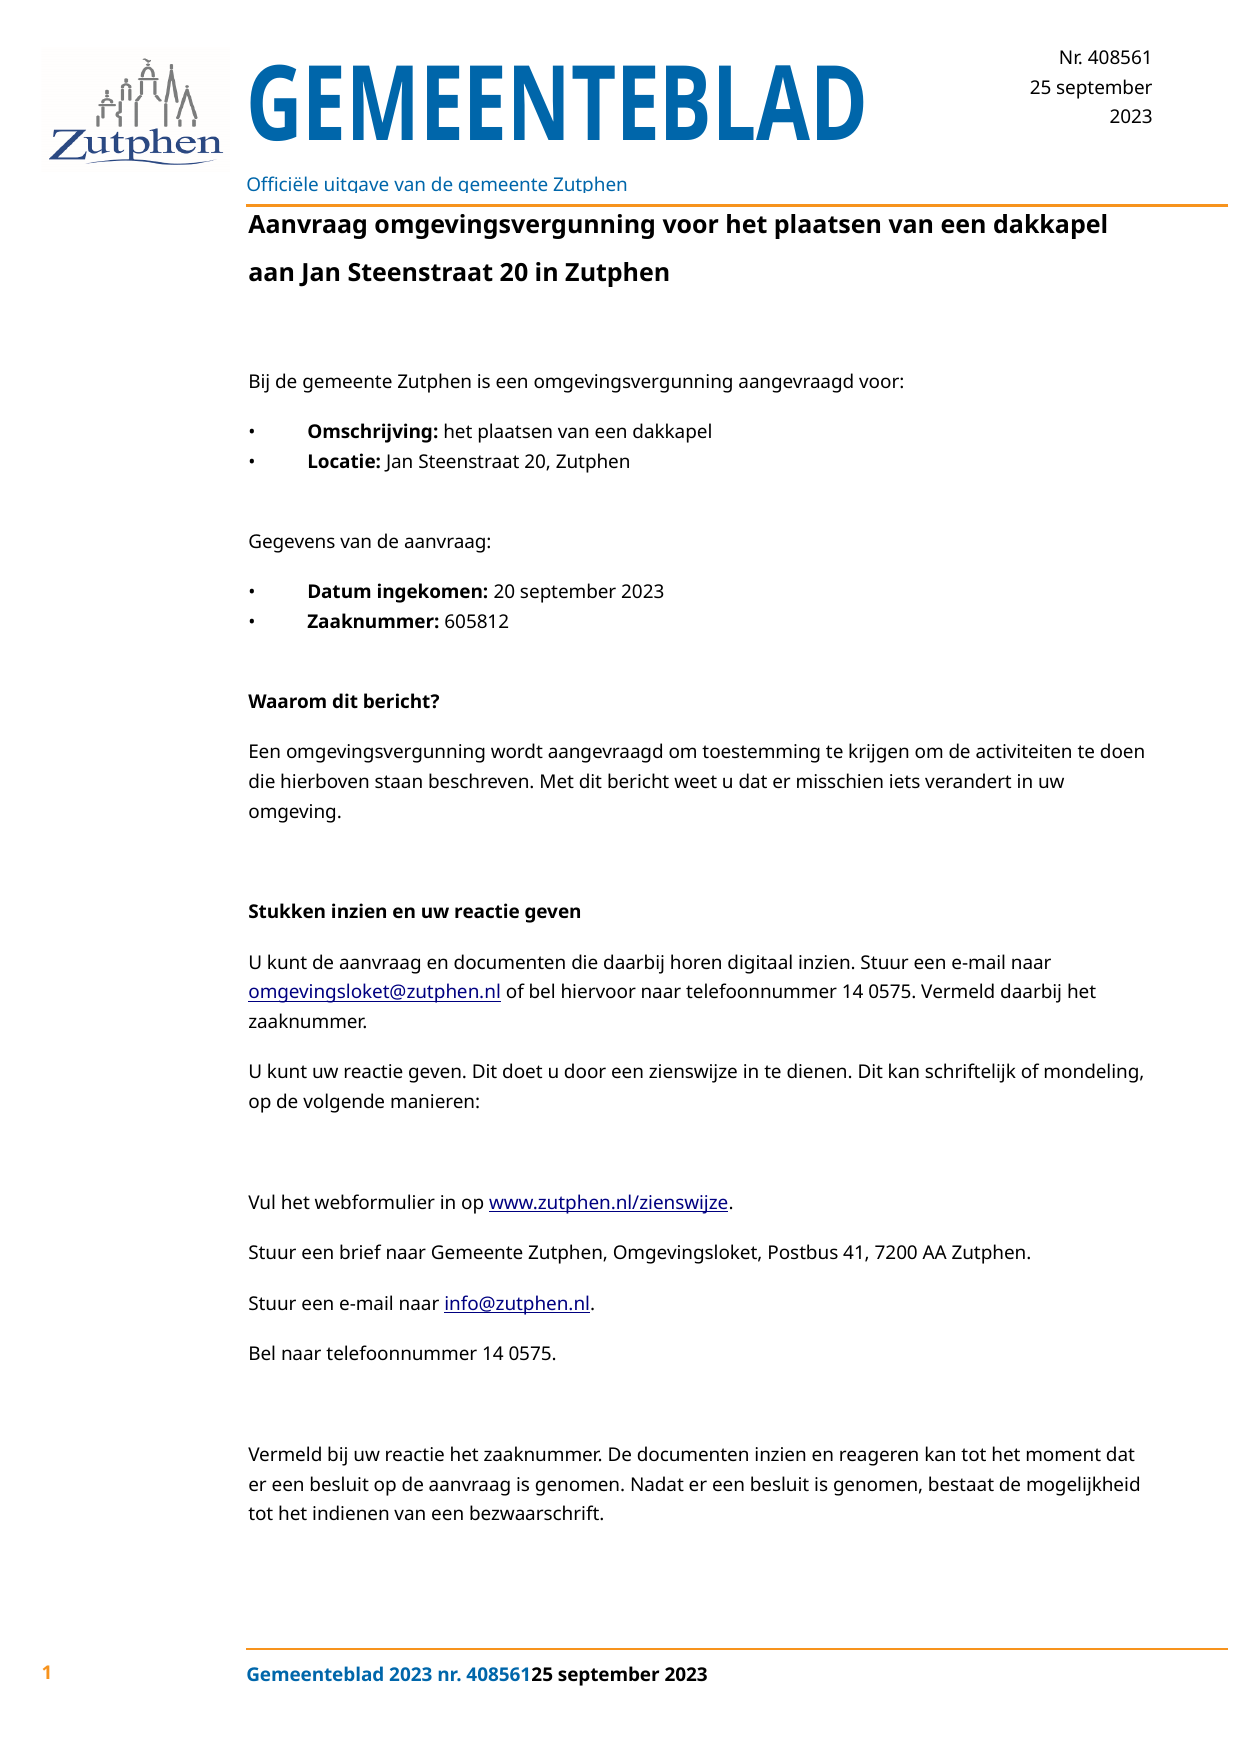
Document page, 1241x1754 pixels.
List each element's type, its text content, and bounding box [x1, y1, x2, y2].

text Stuur een brief naar Gemeente Zutphen, Omgevingsloket, Postbus 41, 7200 AA Zutphen. [248, 1239, 1152, 1265]
text Waarom dit bericht? [248, 688, 1152, 714]
list Omschrijving: het plaatsen van een dakkapel [248, 419, 1152, 444]
text Bel naar telefoonnummer 14 0575. [248, 1340, 1152, 1366]
list Locatie: Jan Steenstraat 20, Zutphen [248, 448, 1152, 474]
list Datum ingekomen: 20 september 2023 [248, 579, 1152, 604]
text U kunt uw reactie geven. Dit doet u door een zienswijze in te dienen. Dit kan schriftelijk of mondeling, op de volgende manieren: [248, 1059, 1152, 1114]
text Bij de gemeente Zutphen is een omgevingsvergunning aangevraagd voor: [248, 368, 1152, 394]
text Vermeld bij uw reactie het zaaknummer. De documenten inzien en reageren kan tot het moment dat er een besluit op de aanvraag is genomen. Nadat er een besluit is genomen, bestaat de mogelijkheid tot het indienen van een bezwaarschrift. [248, 1441, 1152, 1526]
text Vul het webformulier in op www.zutphen.nl/zienswijze. [248, 1189, 1152, 1215]
text U kunt de aanvraag en documenten die daarbij horen digitaal inzien. Stuur een e-mail naar omgevingsloket@zutphen.nl of bel hiervoor naar telefoonnummer 14 0575. Vermeld daarbij het zaaknummer. [248, 949, 1152, 1034]
text Stukken inzien en uw reactie geven [248, 899, 1152, 924]
text Een omgevingsvergunning wordt aangevraagd om toestemming te krijgen om de activiteiten te doen die hierboven staan beschreven. Met dit bericht weet u dat er misschien iets verandert in uw omgeving. [248, 739, 1152, 824]
list Zaaknummer: 605812 [248, 608, 1152, 634]
text Gegevens van de aanvraag: [248, 528, 1152, 554]
text Stuur een e-mail naar info@zutphen.nl. [248, 1290, 1152, 1316]
picture [41, 47, 231, 172]
text Aanvraag omgevingsvergunning voor het plaatsen van een dakkapel aan Jan Steenstraat 20 in Zutphen [248, 207, 1152, 288]
